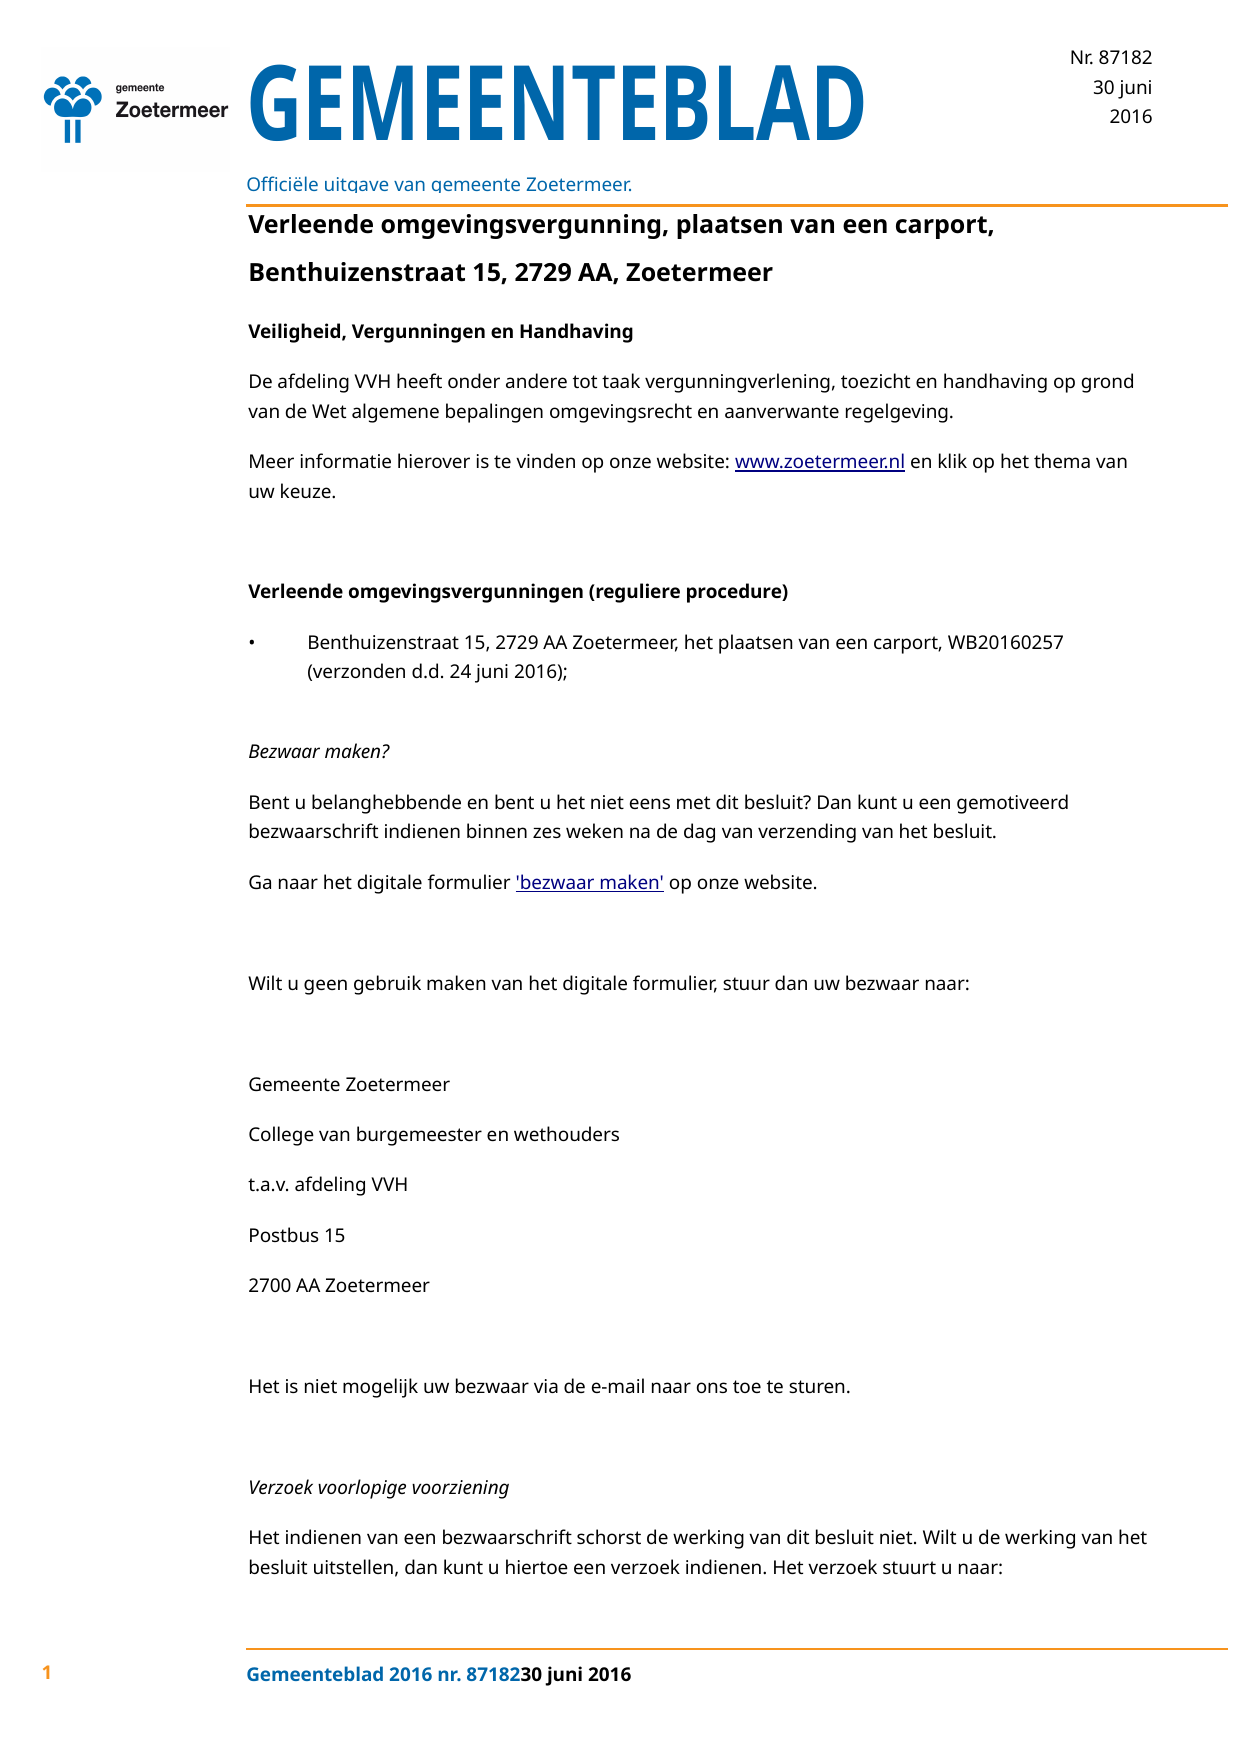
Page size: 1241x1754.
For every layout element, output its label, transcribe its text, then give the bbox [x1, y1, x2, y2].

list Benthuizenstraat 15, 2729 AA Zoetermeer, het plaatsen van een carport, WB20160257 (verzonden d.d. 24 juni 2016); [248, 629, 1152, 684]
picture [41, 47, 231, 172]
text Wilt u geen gebruik maken van het digitale formulier, stuur dan uw bezwaar naar: [248, 970, 1152, 996]
text Het indienen van een bezwaarschrift schorst de werking van dit besluit niet. Wilt u de werking van het besluit uitstellen, dan kunt u hiertoe een verzoek indienen. Het verzoek stuurt u naar: [248, 1524, 1152, 1580]
text Verleende omgevingsvergunning, plaatsen van een carport, Benthuizenstraat 15, 2729 AA, Zoetermeer [248, 207, 1152, 288]
text College van burgemeester en wethouders [248, 1121, 1152, 1147]
text 2700 AA Zoetermeer [248, 1272, 1152, 1298]
text Bezwaar maken? [248, 739, 1152, 764]
text Verleende omgevingsvergunningen (reguliere procedure) [248, 579, 1152, 604]
text Veiligheid, Vergunningen en Handhaving [248, 318, 1152, 344]
text Verzoek voorlopige voorziening [248, 1474, 1152, 1500]
text De afdeling VVH heeft onder andere tot taak vergunningverlening, toezicht en handhaving op grond van de Wet algemene bepalingen omgevingsrecht en aanverwante regelgeving. [248, 368, 1152, 424]
text Bent u belanghebbende en bent u het niet eens met dit besluit? Dan kunt u een gemotiveerd bezwaarschrift indienen binnen zes weken na de dag van verzending van het besluit. [248, 789, 1152, 844]
text Het is niet mogelijk uw bezwaar via de e-mail naar ons toe te sturen. [248, 1373, 1152, 1399]
text Gemeente Zoetermeer [248, 1071, 1152, 1097]
text t.a.v. afdeling VVH [248, 1172, 1152, 1197]
text Postbus 15 [248, 1222, 1152, 1248]
text Ga naar het digitale formulier 'bezwaar maken' op onze website. [248, 869, 1152, 895]
text Meer informatie hierover is te vinden op onze website: www.zoetermeer.nl en klik op het thema van uw keuze. [248, 448, 1152, 504]
